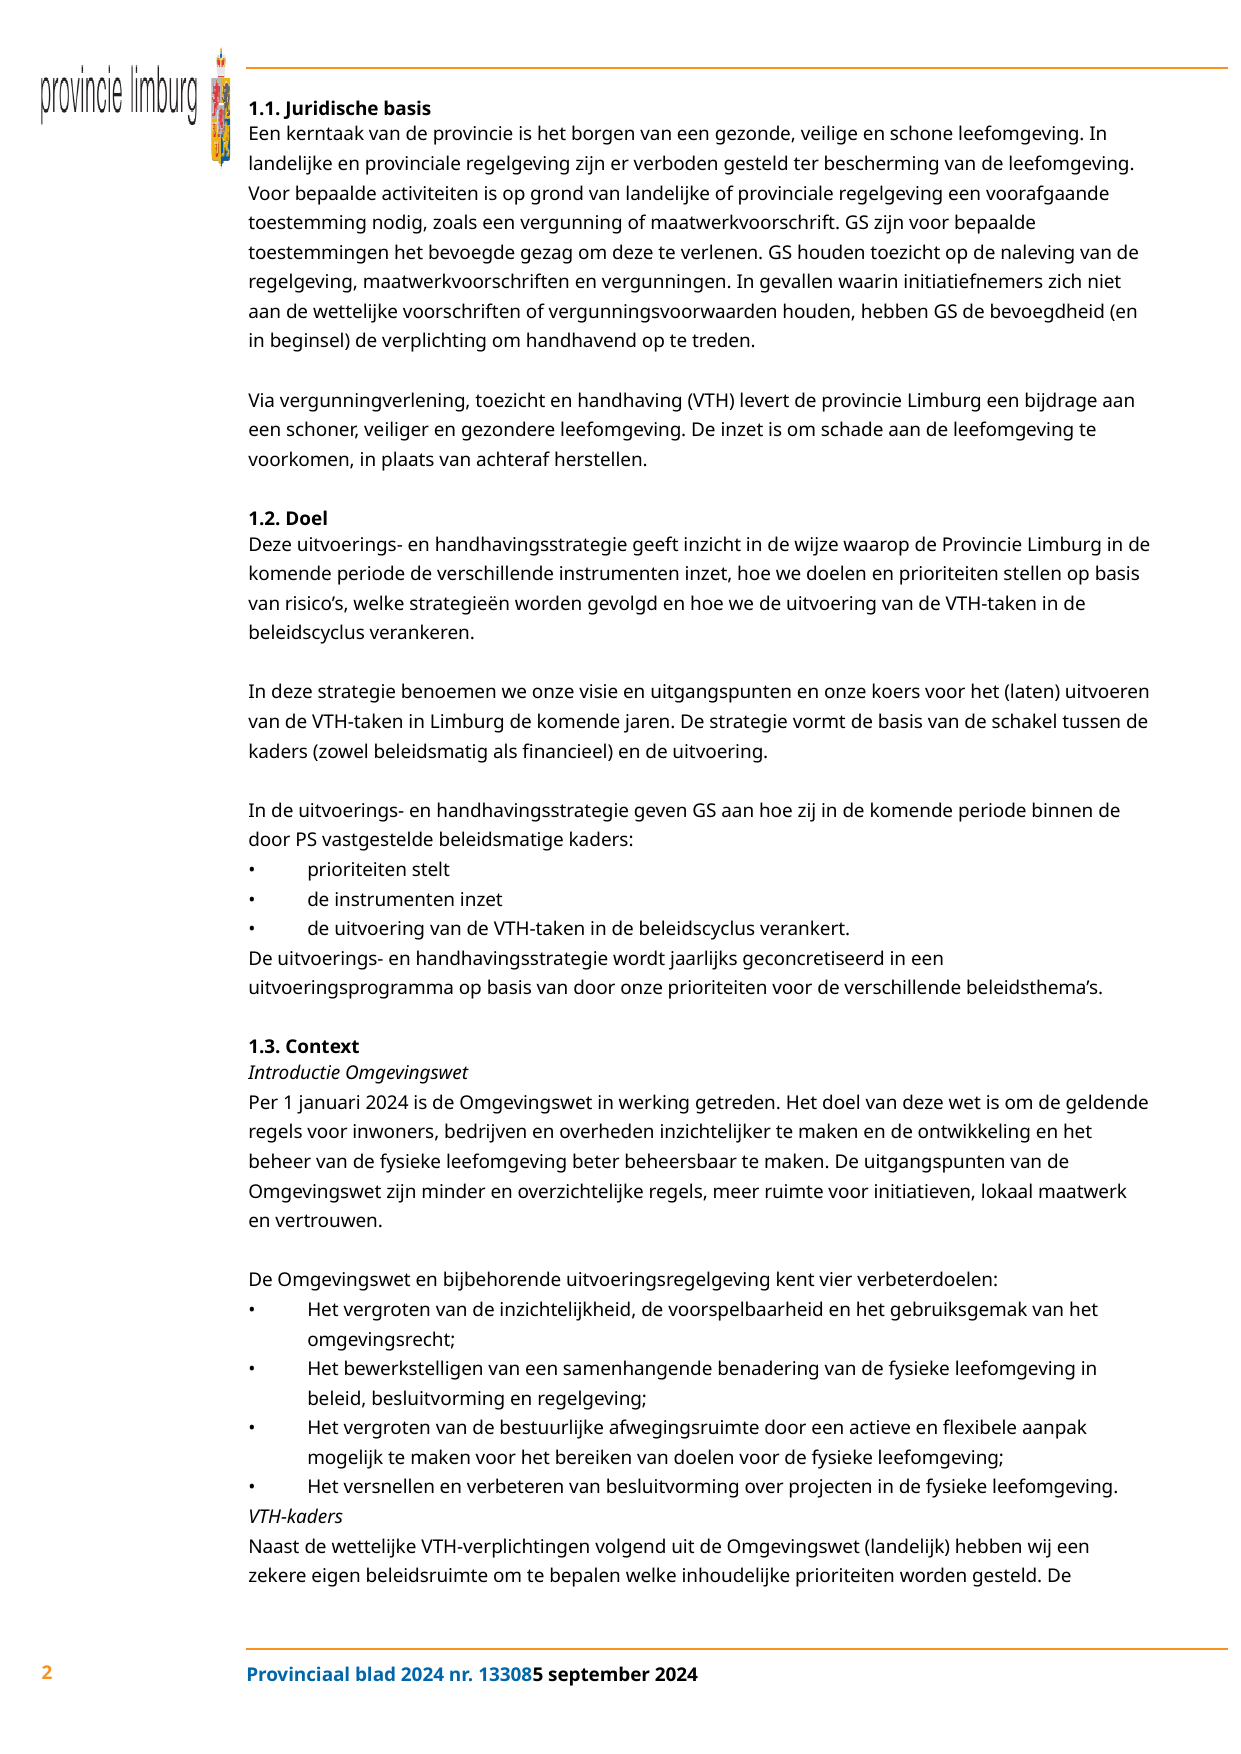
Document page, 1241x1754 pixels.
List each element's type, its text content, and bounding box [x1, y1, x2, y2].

list de uitvoering van de VTH-taken in de beleidscyclus verankert. [248, 915, 1152, 941]
text De Omgevingswet en bijbehorende uitvoeringsregelgeving kent vier verbeterdoelen: [248, 1267, 1152, 1292]
text In deze strategie benoemen we onze visie en uitgangspunten en onze koers voor het (laten) uitvoeren van de VTH-taken in Limburg de komende jaren. De strategie vormt de basis van de schakel tussen de kaders (zowel beleidsmatig als financieel) en de uitvoering. [248, 679, 1152, 764]
text Via vergunningverlening, toezicht en handhaving (VTH) levert de provincie Limburg een bijdrage aan een schoner, veiliger en gezondere leefomgeving. De inzet is om schade aan de leefomgeving te voorkomen, in plaats van achteraf herstellen. [248, 387, 1152, 472]
text 1.2. Doel [248, 505, 1152, 531]
list Het vergroten van de bestuurlijke afwegingsruimte door een actieve en flexibele aanpak mogelijk te maken voor het bereiken van doelen voor de fysieke leefomgeving; [248, 1414, 1152, 1470]
text Per 1 januari 2024 is de Omgevingswet in werking getreden. Het doel van deze wet is om de geldende regels voor inwoners, bedrijven en overheden inzichtelijker te maken en de ontwikkeling en het beheer van de fysieke leefomgeving beter beheersbaar te maken. De uitgangspunten van de Omgevingswet zijn minder en overzichtelijke regels, meer ruimte voor initiatieven, lokaal maatwerk en vertrouwen. [248, 1089, 1152, 1233]
list Het versnellen en verbeteren van besluitvorming over projecten in de fysieke leefomgeving. [248, 1474, 1152, 1499]
text Naast de wettelijke VTH-verplichtingen volgend uit de Omgevingswet (landelijk) hebben wij een zekere eigen beleidsruimte om te bepalen welke inhoudelijke prioriteiten worden gesteld. De [248, 1533, 1152, 1588]
list prioriteiten stelt [248, 856, 1152, 882]
text 1.1. Juridische basis [248, 95, 1152, 121]
list Het vergroten van de inzichtelijkheid, de voorspelbaarheid en het gebruiksgemak van het omgevingsrecht; [248, 1296, 1152, 1351]
list de instrumenten inzet [248, 886, 1152, 912]
text De uitvoerings- en handhavingsstrategie wordt jaarlijks geconcretiseerd in een uitvoeringsprogramma op basis van door onze prioriteiten voor de verschillende beleidsthema’s. [248, 945, 1152, 1000]
text VTH-kaders [248, 1503, 1152, 1529]
picture [41, 47, 231, 172]
text Introductie Omgevingswet [248, 1059, 1152, 1085]
text Deze uitvoerings- en handhavingsstrategie geeft inzicht in de wijze waarop de Provincie Limburg in de komende periode de verschillende instrumenten inzet, hoe we doelen en prioriteiten stellen op basis van risico’s, welke strategieën worden gevolgd en hoe we de uitvoering van de VTH-taken in de beleidscyclus verankeren. [248, 531, 1152, 645]
list Het bewerkstelligen van een samenhangende benadering van de fysieke leefomgeving in beleid, besluitvorming en regelgeving; [248, 1355, 1152, 1411]
text Een kerntaak van de provincie is het borgen van een gezonde, veilige en schone leefomgeving. In landelijke en provinciale regelgeving zijn er verboden gesteld ter bescherming van de leefomgeving. Voor bepaalde activiteiten is op grond van landelijke of provinciale regelgeving een voorafgaande toestemming nodig, zoals een vergunning of maatwerkvoorschrift. GS zijn voor bepaalde toestemmingen het bevoegde gezag om deze te verlenen. GS houden toezicht op de naleving van de regelgeving, maatwerkvoorschriften en vergunningen. In gevallen waarin initiatiefnemers zich niet aan de wettelijke voorschriften of vergunningsvoorwaarden houden, hebben GS de bevoegdheid (en in beginsel) de verplichting om handhavend op te treden. [248, 121, 1152, 353]
text In de uitvoerings- en handhavingsstrategie geven GS aan hoe zij in de komende periode binnen de door PS vastgestelde beleidsmatige kaders: [248, 797, 1152, 852]
text 1.3. Context [248, 1034, 1152, 1059]
